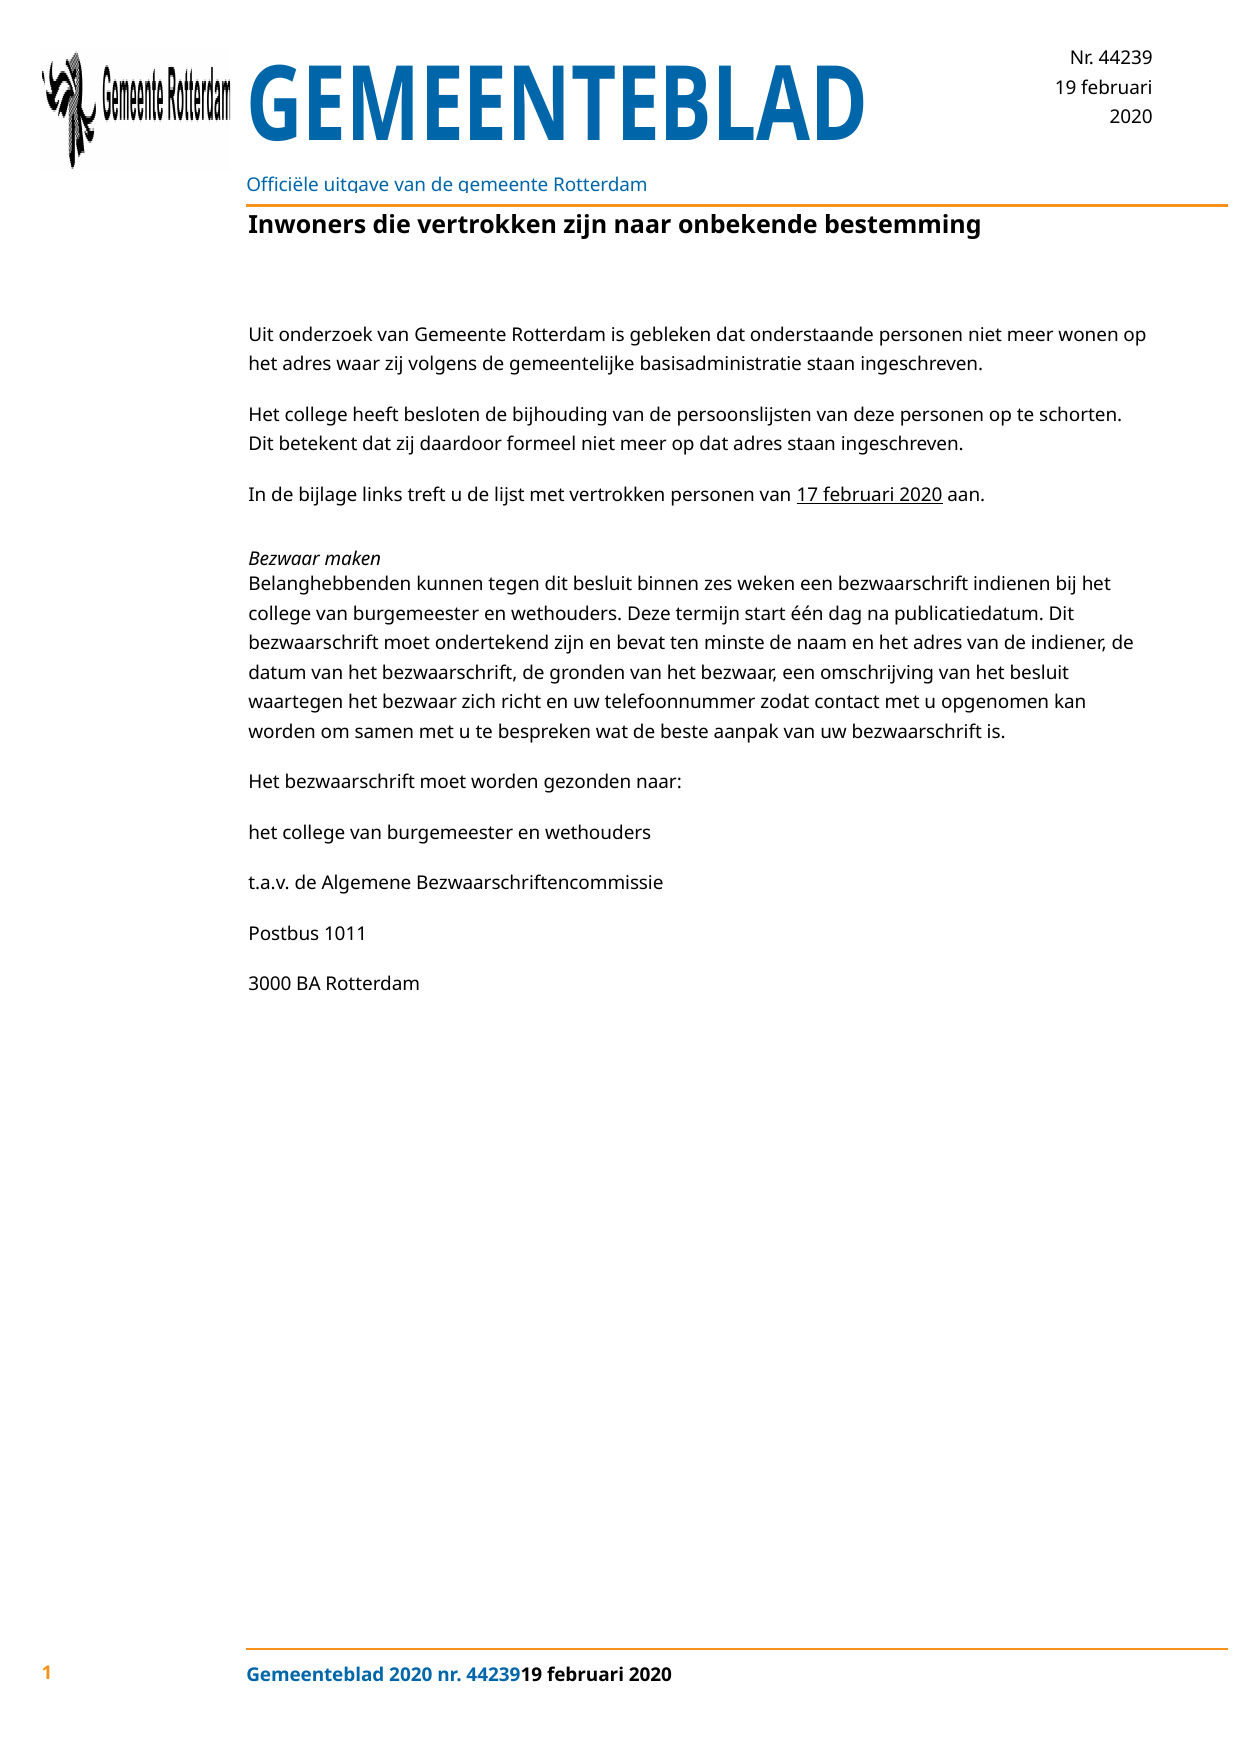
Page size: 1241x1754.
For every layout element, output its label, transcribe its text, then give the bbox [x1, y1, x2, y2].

text Inwoners die vertrokken zijn naar onbekende bestemming [248, 207, 1152, 241]
text Uit onderzoek van Gemeente Rotterdam is gebleken dat onderstaande personen niet meer wonen op het adres waar zij volgens de gemeentelijke basisadministratie staan ingeschreven. [248, 321, 1152, 376]
picture [41, 47, 231, 172]
text In de bijlage links treft u de lijst met vertrokken personen van 17 februari 2020 aan. [248, 481, 1152, 506]
text t.a.v. de Algemene Bezwaarschriftencommissie [248, 869, 1152, 895]
text het college van burgemeester en wethouders [248, 819, 1152, 845]
text Het college heeft besloten de bijhouding van de persoonslijsten van deze personen op te schorten. Dit betekent dat zij daardoor formeel niet meer op dat adres staan ingeschreven. [248, 401, 1152, 456]
text Het bezwaarschrift moet worden gezonden naar: [248, 769, 1152, 794]
text Postbus 1011 [248, 920, 1152, 946]
text Bezwaar maken [248, 545, 1152, 570]
text 3000 BA Rotterdam [248, 970, 1152, 996]
text Belanghebbenden kunnen tegen dit besluit binnen zes weken een bezwaarschrift indienen bij het college van burgemeester en wethouders. Deze termijn start één dag na publicatiedatum. Dit bezwaarschrift moet ondertekend zijn en bevat ten minste de naam en het adres van de indiener, de datum van het bezwaarschrift, de gronden van het bezwaar, een omschrijving van het besluit waartegen het bezwaar zich richt en uw telefoonnummer zodat contact met u opgenomen kan worden om samen met u te bespreken wat de beste aanpak van uw bezwaarschrift is. [248, 570, 1152, 744]
